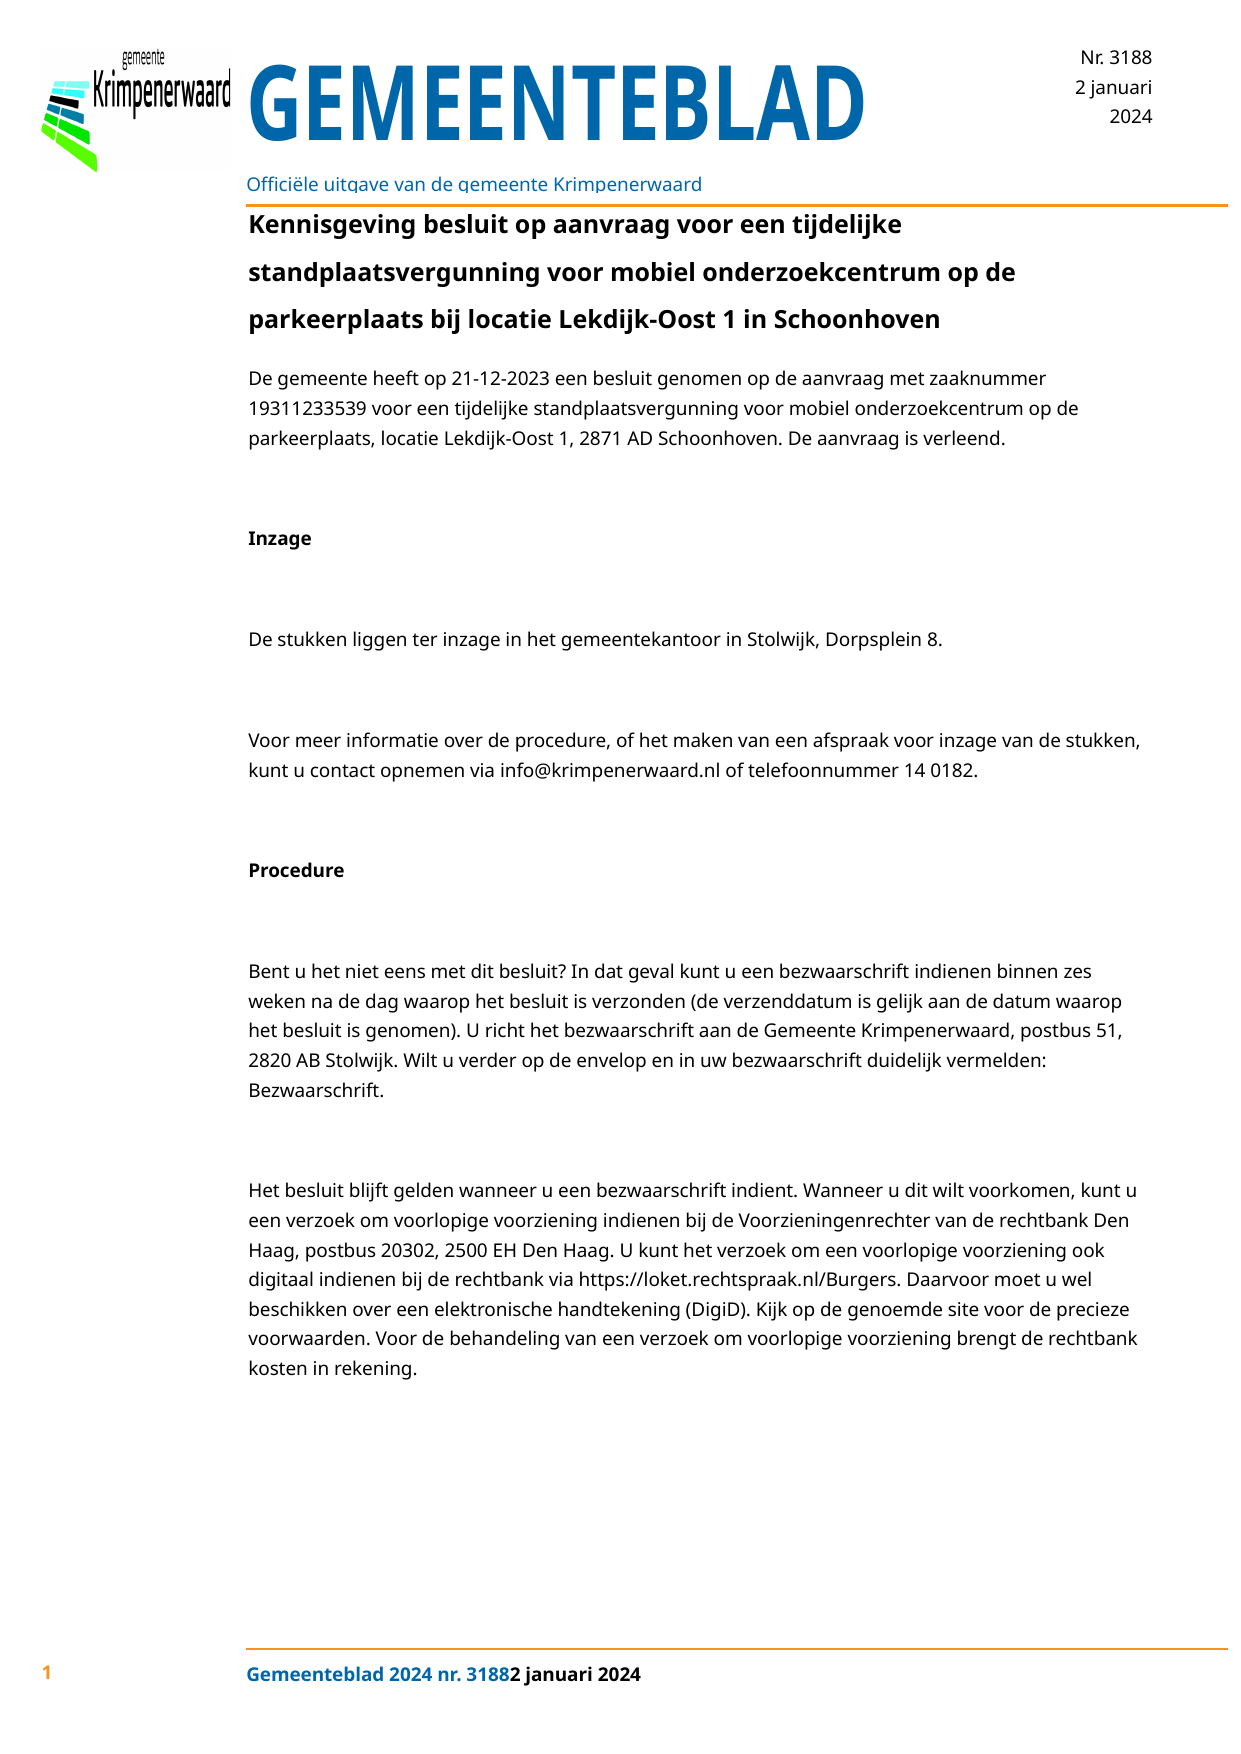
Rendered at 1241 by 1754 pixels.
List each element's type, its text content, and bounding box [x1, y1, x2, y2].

text Bent u het niet eens met dit besluit? In dat geval kunt u een bezwaarschrift indienen binnen zes weken na de dag waarop het besluit is verzonden (de verzenddatum is gelijk aan de datum waarop het besluit is genomen). U richt het bezwaarschrift aan de Gemeente Krimpenerwaard, postbus 51, 2820 AB Stolwijk. Wilt u verder op de envelop en in uw bezwaarschrift duidelijk vermelden: Bezwaarschrift. [248, 958, 1152, 1102]
text Kennisgeving besluit op aanvraag voor een tijdelijke standplaatsvergunning voor mobiel onderzoekcentrum op de parkeerplaats bij locatie Lekdijk-Oost 1 in Schoonhoven [248, 207, 1152, 336]
text Procedure [248, 858, 1152, 883]
picture [41, 47, 231, 172]
text Voor meer informatie over de procedure, of het maken van een afspraak voor inzage van de stukken, kunt u contact opnemen via info@krimpenerwaard.nl of telefoonnummer 14 0182. [248, 727, 1152, 782]
text De gemeente heeft op 21-12-2023 een besluit genomen op de aanvraag met zaaknummer 19311233539 voor een tijdelijke standplaatsvergunning voor mobiel onderzoekcentrum op de parkeerplaats, locatie Lekdijk-Oost 1, 2871 AD Schoonhoven. De aanvraag is verleend. [248, 366, 1152, 450]
text Inzage [248, 526, 1152, 551]
text De stukken liggen ter inzage in het gemeentekantoor in Stolwijk, Dorpsplein 8. [248, 626, 1152, 652]
text Het besluit blijft gelden wanneer u een bezwaarschrift indient. Wanneer u dit wilt voorkomen, kunt u een verzoek om voorlopige voorziening indienen bij de Voorzieningenrechter van de rechtbank Den Haag, postbus 20302, 2500 EH Den Haag. U kunt het verzoek om een voorlopige voorziening ook digitaal indienen bij de rechtbank via https://loket.rechtspraak.nl/Burgers. Daarvoor moet u wel beschikken over een elektronische handtekening (DigiD). Kijk op de genoemde site voor de precieze voorwaarden. Voor de behandeling van een verzoek om voorlopige voorziening brengt de rechtbank kosten in rekening. [248, 1178, 1152, 1381]
